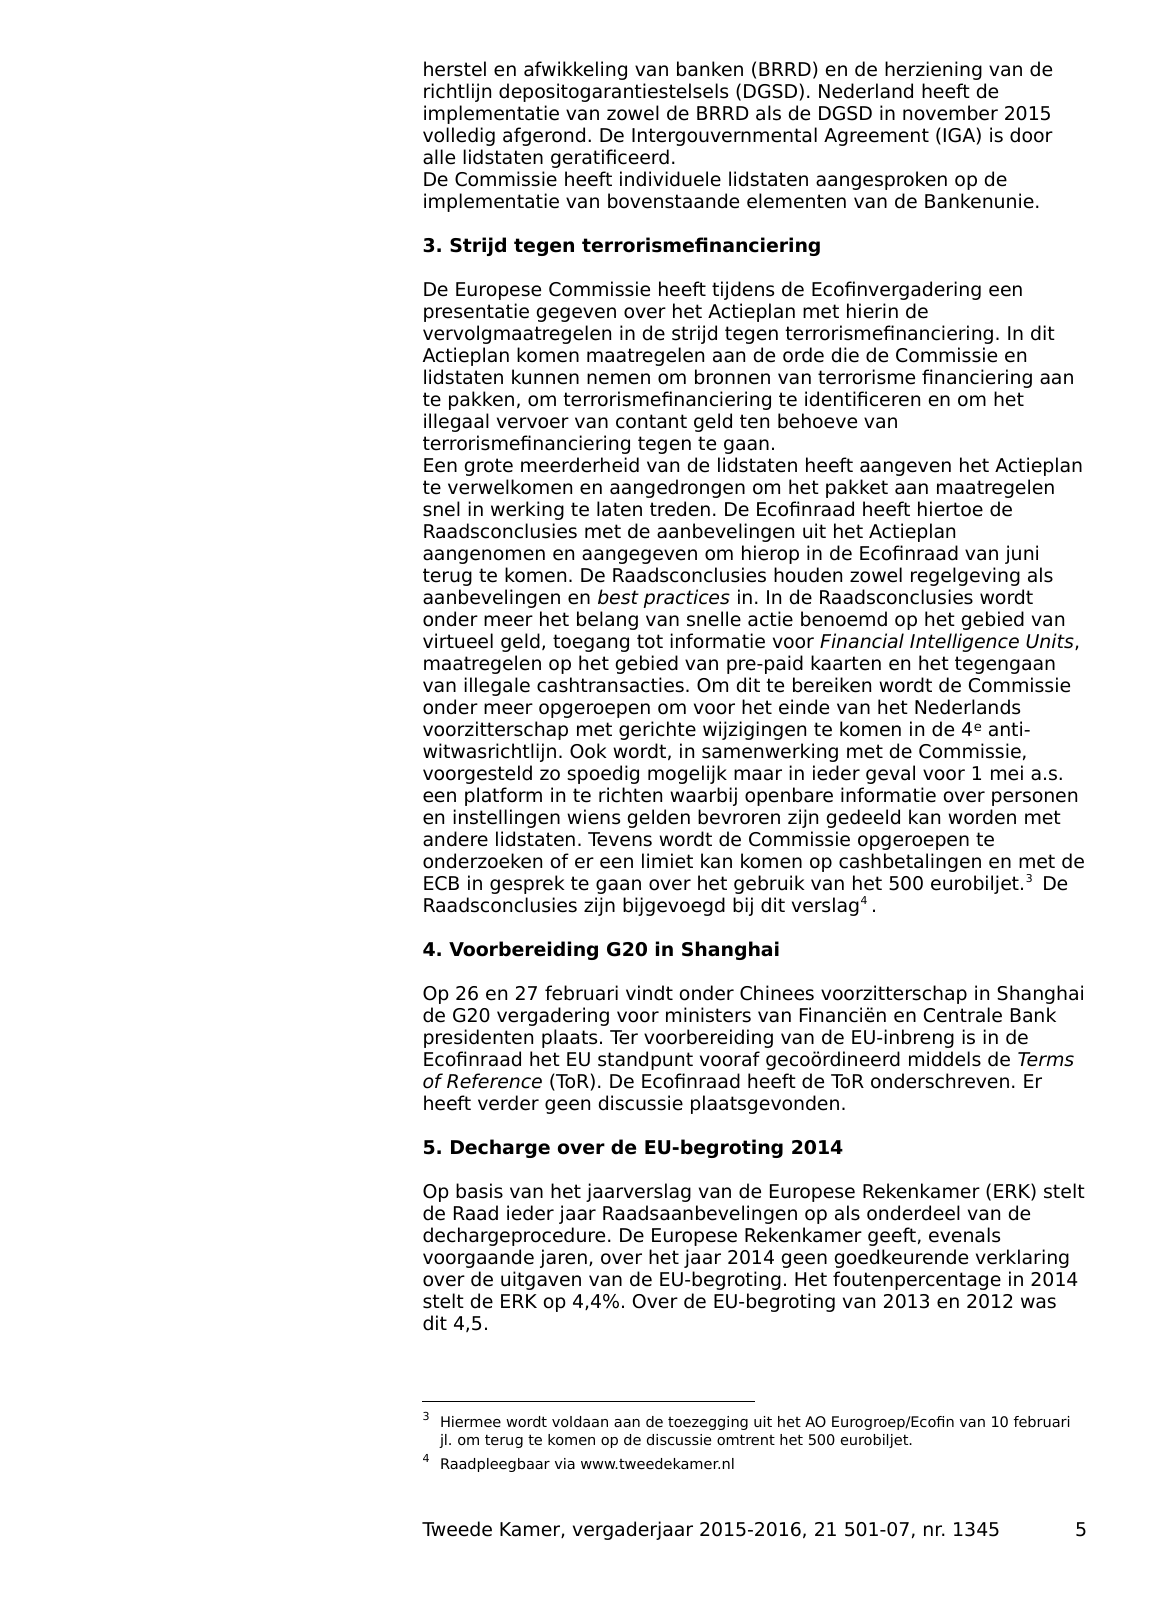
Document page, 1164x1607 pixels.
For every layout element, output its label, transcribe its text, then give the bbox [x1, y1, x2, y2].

subtitle 3. Strijd tegen terrorismefinanciering [422, 235, 1087, 257]
text Op basis van het jaarverslag van de Europese Rekenkamer (ERK) stelt de Raad ieder jaar Raadsaanbevelingen op als onderdeel van de dechargeprocedure. De Europese Rekenkamer geeft, evenals voorgaande jaren, over het jaar 2014 geen goedkeurende verklaring over de uitgaven van de EU-begroting. Het foutenpercentage in 2014 stelt de ERK op 4,4%. Over de EU-begroting van 2013 en 2012 was dit 4,5. [422, 1181, 1087, 1335]
text Op 26 en 27 februari vindt onder Chinees voorzitterschap in Shanghai de G20 vergadering voor ministers van Financiën en Centrale Bank presidenten plaats. Ter voorbereiding van de EU-inbreng is in de Ecofinraad het EU standpunt vooraf gecoördineerd middels de Terms of Reference (ToR). De Ecofinraad heeft de ToR onderschreven. Er heeft verder geen discussie plaatsgevonden. [422, 983, 1087, 1115]
text herstel en afwikkeling van banken (BRRD) en de herziening van de richtlijn depositogarantiestelsels (DGSD). Nederland heeft de implementatie van zowel de BRRD als de DGSD in november 2015 volledig afgerond. De Intergouvernmental Agreement (IGA) is door alle lidstaten geratificeerd. [422, 59, 1087, 169]
subtitle 5. Decharge over de EU-begroting 2014 [422, 1137, 1087, 1159]
text De Commissie heeft individuele lidstaten aangesproken op de implementatie van bovenstaande elementen van de Bankenunie. [422, 169, 1087, 213]
text Raadpleegbaar via www.tweedekamer.nl [422, 1452, 1087, 1474]
text Hiermee wordt voldaan aan de toezegging uit het AO Eurogroep/Ecofin van 10 februari jl. om terug te komen op de discussie omtrent het 500 eurobiljet. [422, 1410, 1087, 1449]
subtitle 4. Voorbereiding G20 in Shanghai [422, 939, 1087, 961]
text Een grote meerderheid van de lidstaten heeft aangeven het Actieplan te verwelkomen en aangedrongen om het pakket aan maatregelen snel in werking te laten treden. De Ecofinraad heeft hiertoe de Raadsconclusies met de aanbevelingen uit het Actieplan aangenomen en aangegeven om hierop in de Ecofinraad van juni terug te komen. De Raadsconclusies houden zowel regelgeving als aanbevelingen en best practices in. In de Raadsconclusies wordt onder meer het belang van snelle actie benoemd op het gebied van virtueel geld, toegang tot informatie voor Financial Intelligence Units, maatregelen op het gebied van pre-paid kaarten en het tegengaan van illegale cashtransacties. Om dit te bereiken wordt de Commissie onder meer opgeroepen om voor het einde van het Nederlands voorzitterschap met gerichte wijzigingen te komen in de 4e anti-witwasrichtlijn. Ook wordt, in samenwerking met de Commissie, voorgesteld zo spoedig mogelijk maar in ieder geval voor 1 mei a.s. een platform in te richten waarbij openbare informatie over personen en instellingen wiens gelden bevroren zijn gedeeld kan worden met andere lidstaten. Tevens wordt de Commissie opgeroepen te onderzoeken of er een limiet kan komen op cashbetalingen en met de ECB in gesprek te gaan over het gebruik van het 500 eurobiljet. De Raadsconclusies zijn bijgevoegd bij dit verslag. [422, 455, 1087, 917]
text De Europese Commissie heeft tijdens de Ecofinvergadering een presentatie gegeven over het Actieplan met hierin de vervolgmaatregelen in de strijd tegen terrorismefinanciering. In dit Actieplan komen maatregelen aan de orde die de Commissie en lidstaten kunnen nemen om bronnen van terrorisme financiering aan te pakken, om terrorismefinanciering te identificeren en om het illegaal vervoer van contant geld ten behoeve van terrorismefinanciering tegen te gaan. [422, 279, 1087, 455]
